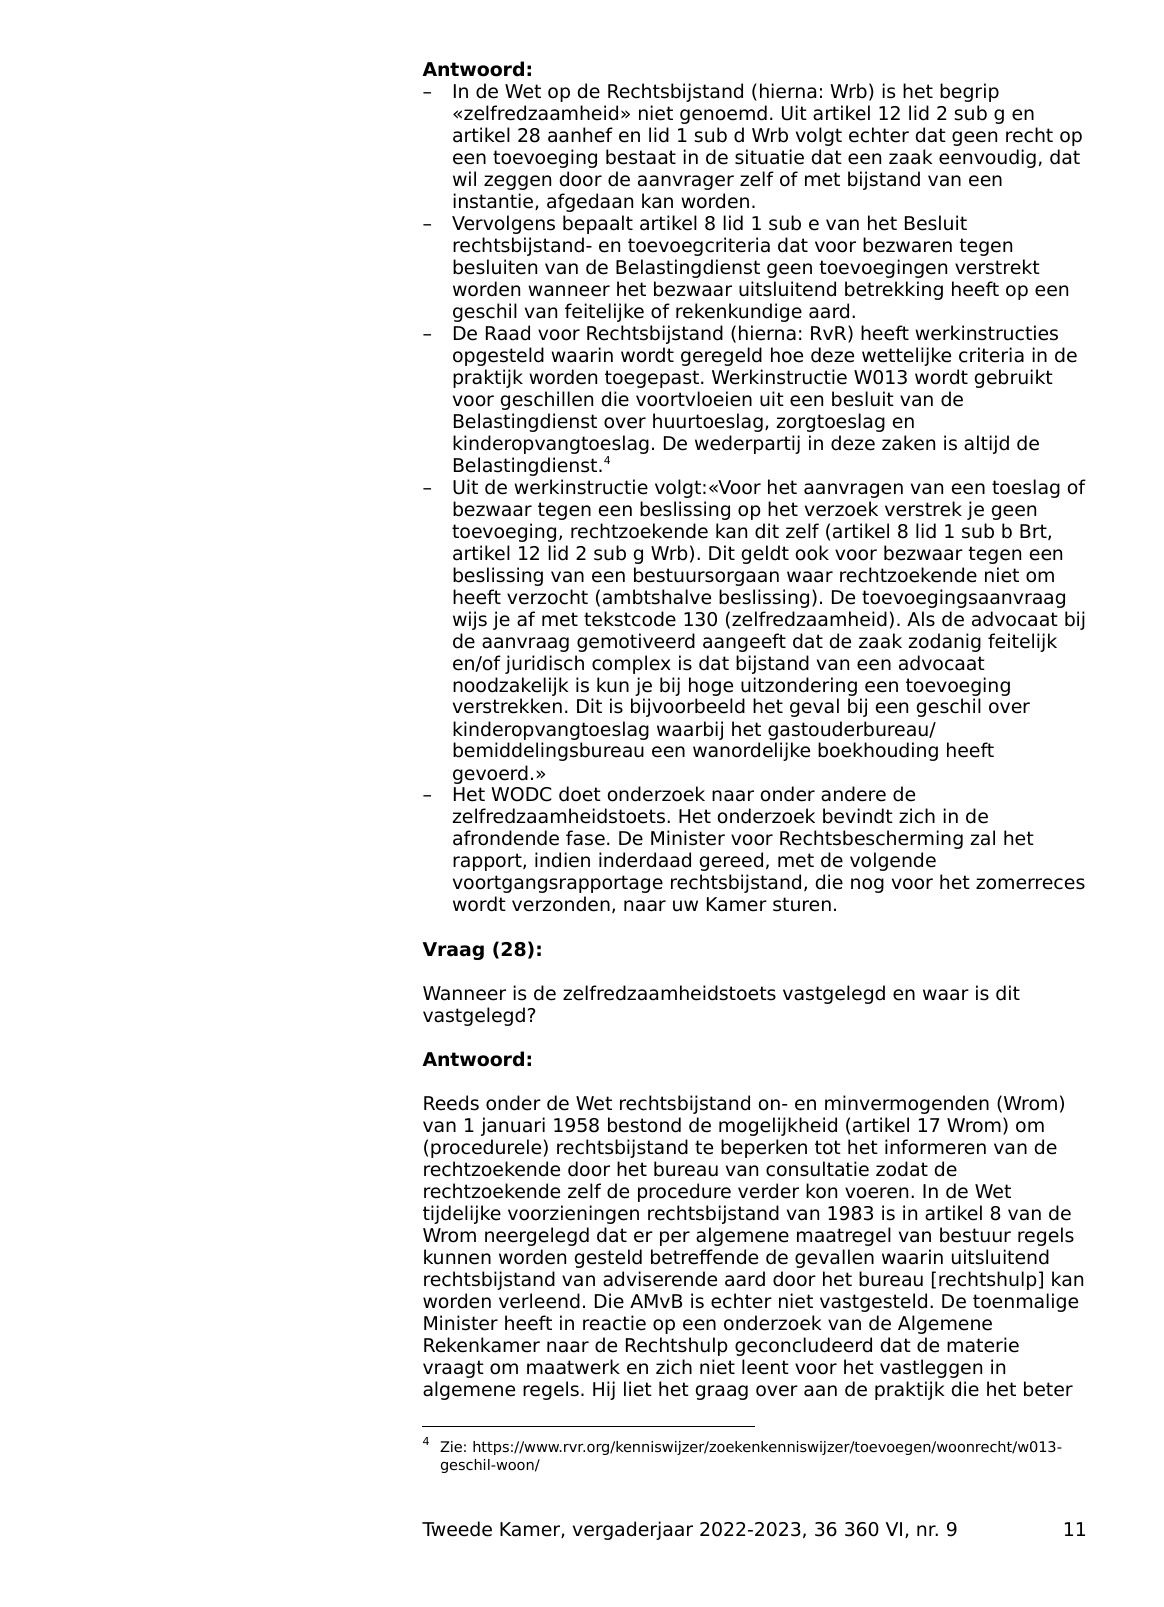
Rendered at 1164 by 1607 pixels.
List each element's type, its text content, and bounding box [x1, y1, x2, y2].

text – In de Wet op de Rechtsbijstand (hierna: Wrb) is het begrip «zelfredzaamheid» niet genoemd. Uit artikel 12 lid 2 sub g en artikel 28 aanhef en lid 1 sub d Wrb volgt echter dat geen recht op een toevoeging bestaat in de situatie dat een zaak eenvoudig, dat wil zeggen door de aanvrager zelf of met bijstand van een instantie, afgedaan kan worden. [422, 81, 1087, 213]
subtitle Vraag (28): [422, 938, 1087, 960]
text – De Raad voor Rechtsbijstand (hierna: RvR) heeft werkinstructies opgesteld waarin wordt geregeld hoe deze wettelijke criteria in de praktijk worden toegepast. Werkinstructie W013 wordt gebruikt voor geschillen die voortvloeien uit een besluit van de Belastingdienst over huurtoeslag, zorgtoeslag en kinderopvangtoeslag. De wederpartij in deze zaken is altijd de Belastingdienst. [422, 323, 1087, 477]
subtitle Antwoord: [422, 59, 1087, 81]
subtitle Antwoord: [422, 1049, 1087, 1071]
text Reeds onder de Wet rechtsbijstand on- en minvermogenden (Wrom) van 1 januari 1958 bestond de mogelijkheid (artikel 17 Wrom) om (procedurele) rechtsbijstand te beperken tot het informeren van de rechtzoekende door het bureau van consultatie zodat de rechtzoekende zelf de procedure verder kon voeren. In de Wet tijdelijke voorzieningen rechtsbijstand van 1983 is in artikel 8 van de Wrom neergelegd dat er per algemene maatregel van bestuur regels kunnen worden gesteld betreffende de gevallen waarin uitsluitend rechtsbijstand van adviserende aard door het bureau [rechtshulp] kan worden verleend. Die AMvB is echter niet vastgesteld. De toenmalige Minister heeft in reactie op een onderzoek van de Algemene Rekenkamer naar de Rechtshulp geconcludeerd dat de materie vraagt om maatwerk en zich niet leent voor het vastleggen in algemene regels. Hij liet het graag over aan de praktijk die het beter [422, 1093, 1087, 1401]
text – Uit de werkinstructie volgt:«Voor het aanvragen van een toeslag of bezwaar tegen een beslissing op het verzoek verstrek je geen toevoeging, rechtzoekende kan dit zelf (artikel 8 lid 1 sub b Brt, artikel 12 lid 2 sub g Wrb). Dit geldt ook voor bezwaar tegen een beslissing van een bestuursorgaan waar rechtzoekende niet om heeft verzocht (ambtshalve beslissing). De toevoegingsaanvraag wijs je af met tekstcode 130 (zelfredzaamheid). Als de advocaat bij de aanvraag gemotiveerd aangeeft dat de zaak zodanig feitelijk en/of juridisch complex is dat bijstand van een advocaat noodzakelijk is kun je bij hoge uitzondering een toevoeging verstrekken. Dit is bijvoorbeeld het geval bij een geschil over kinderopvangtoeslag waarbij het gastouderbureau/ bemiddelingsbureau een wanordelijke boekhouding heeft gevoerd.» [422, 477, 1087, 784]
text Zie: https://www.rvr.org/kenniswijzer/zoekenkenniswijzer/toevoegen/woonrecht/w013-geschil-woon/ [422, 1435, 1087, 1474]
text – Vervolgens bepaalt artikel 8 lid 1 sub e van het Besluit rechtsbijstand- en toevoegcriteria dat voor bezwaren tegen besluiten van de Belastingdienst geen toevoegingen verstrekt worden wanneer het bezwaar uitsluitend betrekking heeft op een geschil van feitelijke of rekenkundige aard. [422, 213, 1087, 323]
text – Het WODC doet onderzoek naar onder andere de zelfredzaamheidstoets. Het onderzoek bevindt zich in de afrondende fase. De Minister voor Rechtsbescherming zal het rapport, indien inderdaad gereed, met de volgende voortgangsrapportage rechtsbijstand, die nog voor het zomerreces wordt verzonden, naar uw Kamer sturen. [422, 784, 1087, 916]
text Wanneer is de zelfredzaamheidstoets vastgelegd en waar is dit vastgelegd? [422, 983, 1087, 1027]
